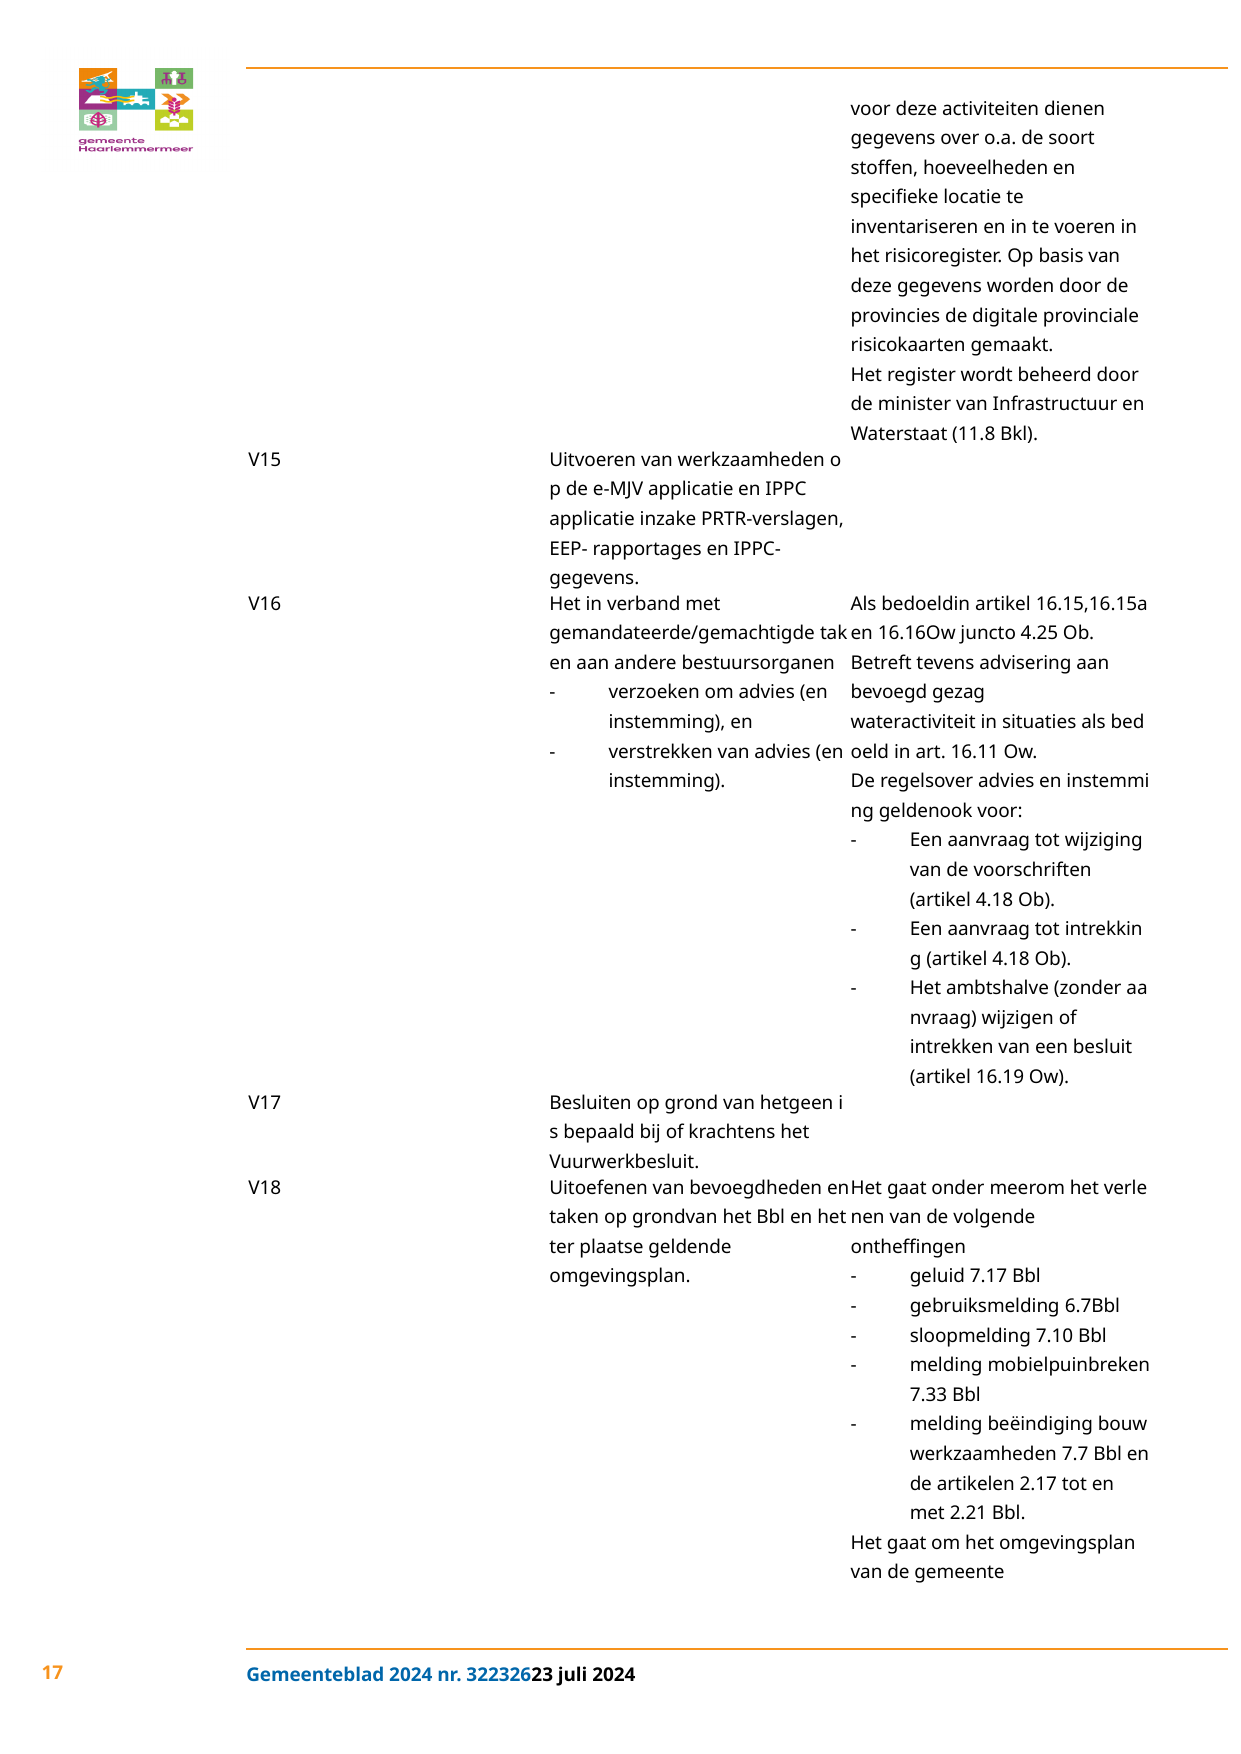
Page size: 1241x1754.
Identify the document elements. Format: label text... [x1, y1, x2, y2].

table_cell Uitvoeren van werkzaamheden op de e-MJV applicatie en IPPC applicatie inzake PRTR-verslagen, EEP- rapportages en IPPC-gegevens. [549, 446, 850, 590]
table_cell Besluiten op grond van hetgeen is bepaald bij of krachtens het Vuurwerkbesluit. [549, 1089, 850, 1174]
table_cell Het gaat onder meerom het verlenen van de volgende ontheffingen geluid 7.17 Bbl gebruiksmelding 6.7Bbl sloopmelding 7.10 Bbl melding mobielpuinbreken 7.33 Bbl melding beëindiging bouwwerkzaamheden 7.7 Bbl en de artikelen 2.17 tot en met 2.21 Bbl. Het gaat om het omgevingsplan van de gemeente [850, 1174, 1152, 1584]
table_cell [850, 1089, 1152, 1174]
table_cell V18 [248, 1174, 549, 1584]
table_cell [248, 95, 549, 446]
table_cell voor deze activiteiten dienen gegevens over o.a. de soort stoffen, hoeveelheden en specifieke locatie te inventariseren en in te voeren in het risicoregister. Op basis van deze gegevens worden door de provincies de digitale provinciale risicokaarten gemaakt. Het register wordt beheerd door de minister van Infrastructuur en Waterstaat (11.8 Bkl). [850, 95, 1152, 446]
picture [41, 47, 231, 172]
table_cell Het in verband met gemandateerde/gemachtigde taken aan andere bestuursorganen verzoeken om advies (en instemming), en verstrekken van advies (en instemming). [549, 590, 850, 1089]
table_cell Uitoefenen van bevoegdheden en taken op grondvan het Bbl en het ter plaatse geldende omgevingsplan. [549, 1174, 850, 1584]
table_cell [850, 446, 1152, 590]
table_cell Als bedoeldin artikel 16.15,16.15a en 16.16Ow juncto 4.25 Ob. Betreft tevens advisering aan bevoegd gezag wateractiviteit in situaties als bedoeld in art. 16.11 Ow. De regelsover advies en instemming geldenook voor: Een aanvraag tot wijziging van de voorschriften (artikel 4.18 Ob). Een aanvraag tot intrekking (artikel 4.18 Ob). Het ambtshalve (zonder aanvraag) wijzigen of intrekken van een besluit (artikel 16.19 Ow). [850, 590, 1152, 1089]
table_cell V15 [248, 446, 549, 590]
table_cell [549, 95, 850, 446]
table_cell V16 [248, 590, 549, 1089]
table_cell V17 [248, 1089, 549, 1174]
